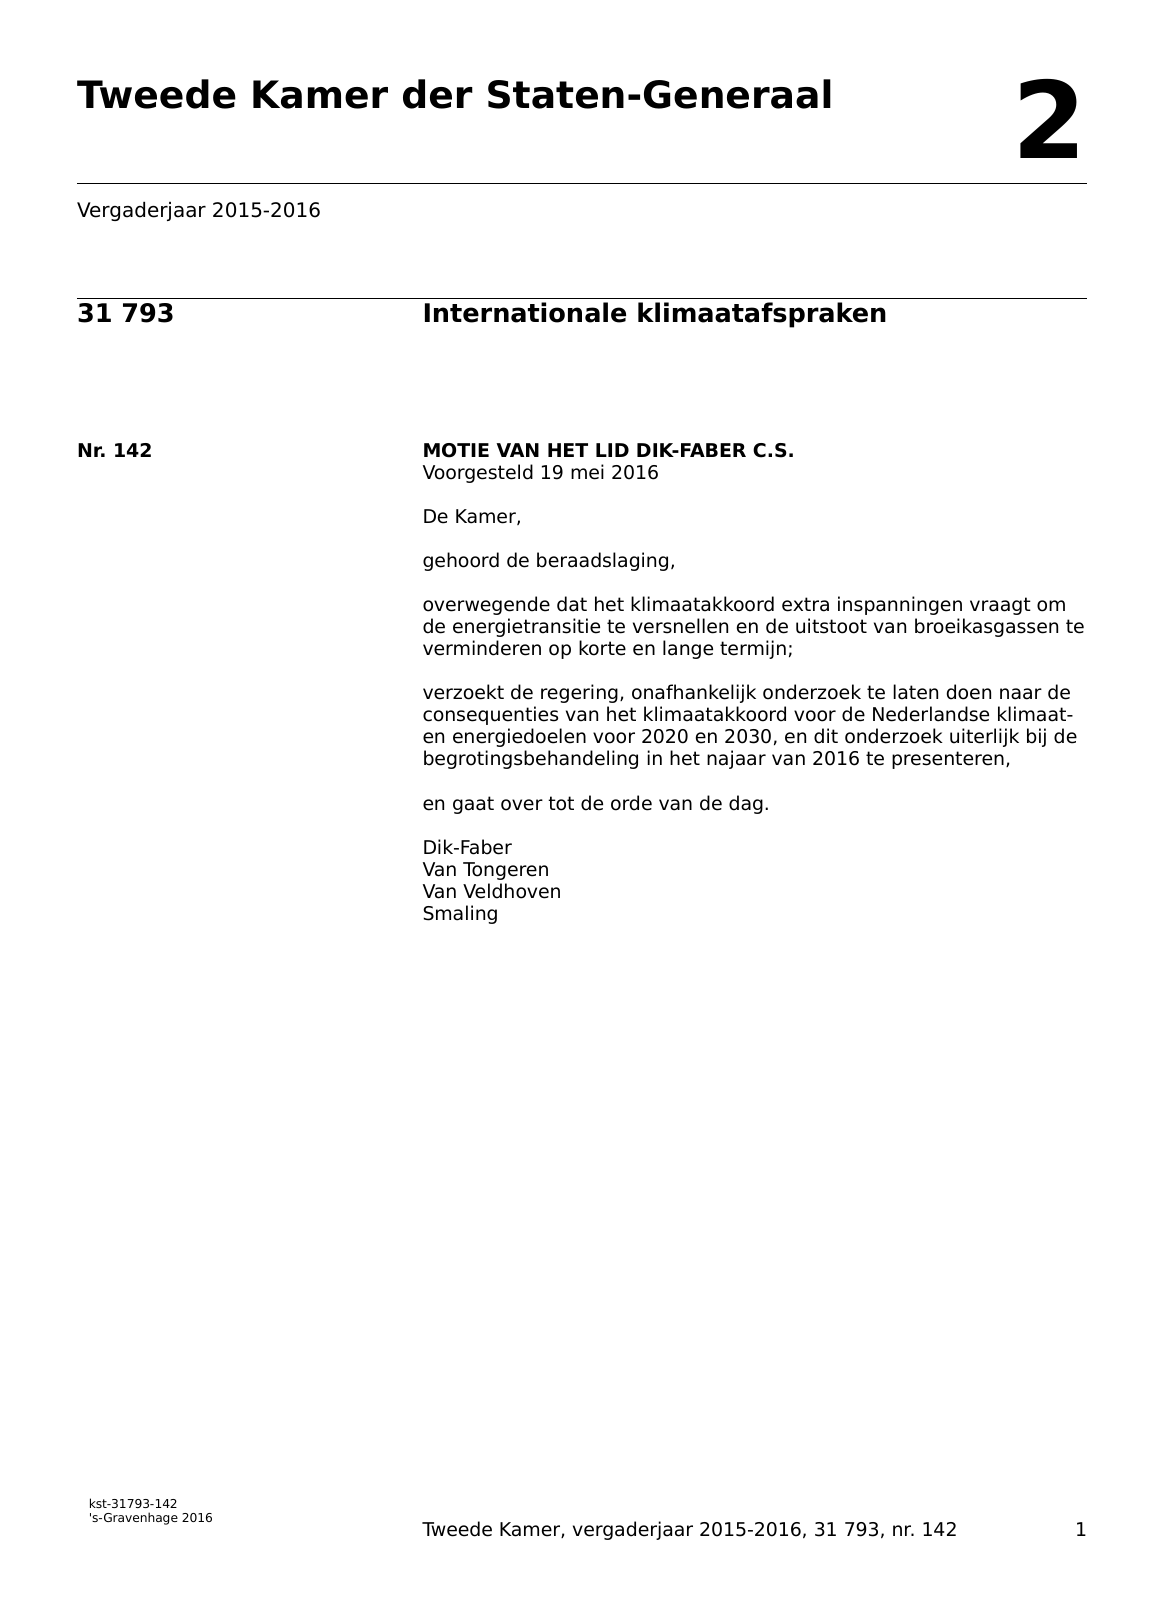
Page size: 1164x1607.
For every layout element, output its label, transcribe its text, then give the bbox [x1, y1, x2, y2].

subtitle Nr. 142 MOTIE VAN HET LID DIK-FABER C.S. [77, 440, 1087, 462]
text Voorgesteld 19 mei 2016 [422, 462, 1087, 484]
table_header Tweede Kamer der Staten-Generaal [77, 59, 886, 183]
text Smaling [422, 902, 1087, 924]
text Dik-Faber [422, 837, 1087, 858]
text 's-Gravenhage 2016 [88, 1511, 323, 1525]
text Van Veldhoven [422, 881, 1087, 902]
text verzoekt de regering, onafhankelijk onderzoek te laten doen naar de consequenties van het klimaatakkoord voor de Nederlandse klimaat- en energiedoelen voor 2020 en 2030, en dit onderzoek uiterlijk bij de begrotingsbehandeling in het najaar van 2016 te presenteren, [422, 682, 1087, 770]
table_cell Vergaderjaar 2015-2016 [77, 184, 1087, 298]
text Van Tongeren [422, 858, 1087, 881]
text De Kamer, [422, 506, 1087, 528]
text en gaat over tot de orde van de dag. [422, 792, 1087, 814]
text kst-31793-142 [88, 1497, 323, 1511]
subtitle 31 793 Internationale klimaatafspraken [77, 299, 1087, 329]
text overwegende dat het klimaatakkoord extra inspanningen vraagt om de energietransitie te versnellen en de uitstoot van broeikasgassen te verminderen op korte en lange termijn; [422, 594, 1087, 660]
text gehoord de beraadslaging, [422, 550, 1087, 572]
table_header 2 [886, 59, 1087, 183]
